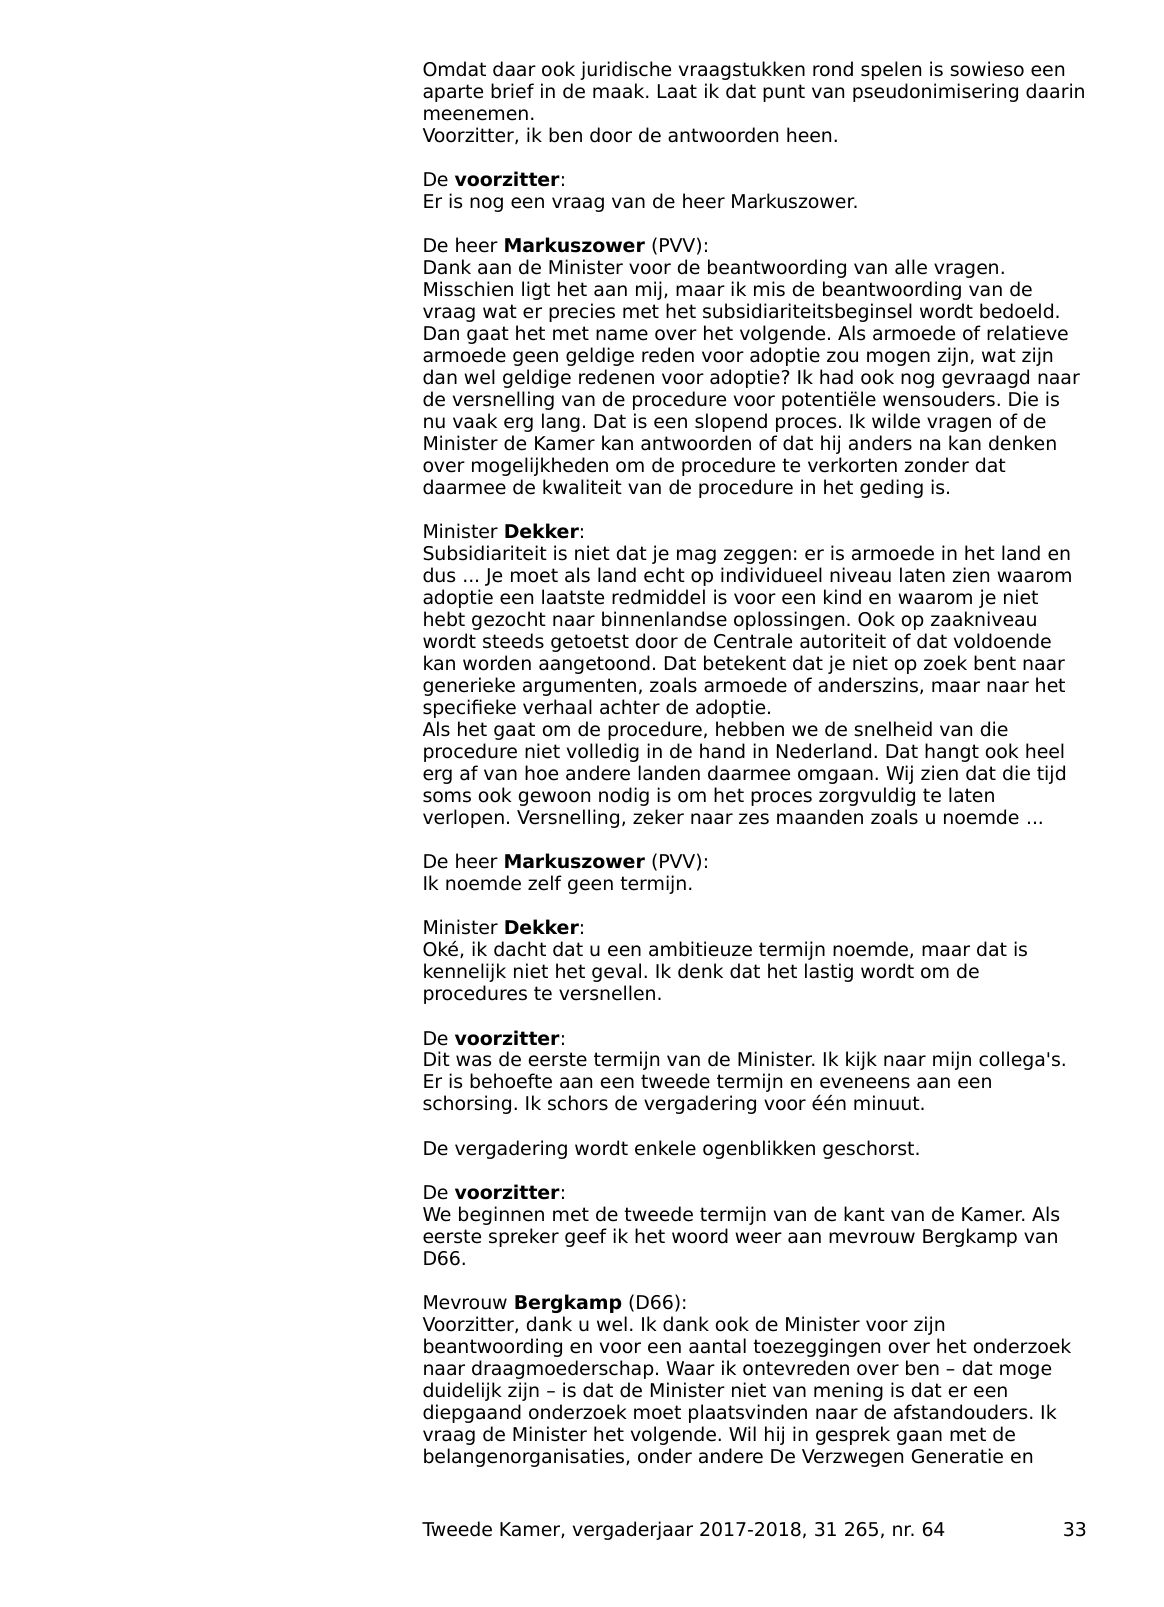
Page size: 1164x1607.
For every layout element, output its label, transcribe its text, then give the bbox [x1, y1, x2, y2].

text De heer Markuszower (PVV): [422, 235, 1087, 257]
text Dit was de eerste termijn van de Minister. Ik kijk naar mijn collega's. Er is behoefte aan een tweede termijn en eveneens aan een schorsing. Ik schors de vergadering voor één minuut. [422, 1049, 1087, 1115]
text Omdat daar ook juridische vraagstukken rond spelen is sowieso een aparte brief in de maak. Laat ik dat punt van pseudonimisering daarin meenemen. [422, 59, 1087, 125]
text Voorzitter, ik ben door de antwoorden heen. [422, 125, 1087, 147]
text Er is nog een vraag van de heer Markuszower. [422, 191, 1087, 213]
text Ik noemde zelf geen termijn. [422, 873, 1087, 895]
text De vergadering wordt enkele ogenblikken geschorst. [422, 1137, 1087, 1159]
text We beginnen met de tweede termijn van de kant van de Kamer. Als eerste spreker geef ik het woord weer aan mevrouw Bergkamp van D66. [422, 1204, 1087, 1269]
text De voorzitter: [422, 1027, 1087, 1049]
text Minister Dekker: [422, 917, 1087, 939]
text De voorzitter: [422, 169, 1087, 191]
text Als het gaat om de procedure, hebben we de snelheid van die procedure niet volledig in de hand in Nederland. Dat hangt ook heel erg af van hoe andere landen daarmee omgaan. Wij zien dat die tijd soms ook gewoon nodig is om het proces zorgvuldig te laten verlopen. Versnelling, zeker naar zes maanden zoals u noemde ... [422, 719, 1087, 829]
text De voorzitter: [422, 1182, 1087, 1204]
text Minister Dekker: [422, 521, 1087, 543]
text Subsidiariteit is niet dat je mag zeggen: er is armoede in het land en dus ... Je moet als land echt op individueel niveau laten zien waarom adoptie een laatste redmiddel is voor een kind en waarom je niet hebt gezocht naar binnenlandse oplossingen. Ook op zaakniveau wordt steeds getoetst door de Centrale autoriteit of dat voldoende kan worden aangetoond. Dat betekent dat je niet op zoek bent naar generieke argumenten, zoals armoede of anderszins, maar naar het specifieke verhaal achter de adoptie. [422, 543, 1087, 719]
text De heer Markuszower (PVV): [422, 851, 1087, 873]
text Oké, ik dacht dat u een ambitieuze termijn noemde, maar dat is kennelijk niet het geval. Ik denk dat het lastig wordt om de procedures te versnellen. [422, 939, 1087, 1005]
text Dank aan de Minister voor de beantwoording van alle vragen. Misschien ligt het aan mij, maar ik mis de beantwoording van de vraag wat er precies met het subsidiariteitsbeginsel wordt bedoeld. Dan gaat het met name over het volgende. Als armoede of relatieve armoede geen geldige reden voor adoptie zou mogen zijn, wat zijn dan wel geldige redenen voor adoptie? Ik had ook nog gevraagd naar de versnelling van de procedure voor potentiële wensouders. Die is nu vaak erg lang. Dat is een slopend proces. Ik wilde vragen of de Minister de Kamer kan antwoorden of dat hij anders na kan denken over mogelijkheden om de procedure te verkorten zonder dat daarmee de kwaliteit van de procedure in het geding is. [422, 257, 1087, 499]
text Voorzitter, dank u wel. Ik dank ook de Minister voor zijn beantwoording en voor een aantal toezeggingen over het onderzoek naar draagmoederschap. Waar ik ontevreden over ben – dat moge duidelijk zijn – is dat de Minister niet van mening is dat er een diepgaand onderzoek moet plaatsvinden naar de afstandouders. Ik vraag de Minister het volgende. Wil hij in gesprek gaan met de belangenorganisaties, onder andere De Verzwegen Generatie en [422, 1314, 1087, 1468]
text Mevrouw Bergkamp (D66): [422, 1292, 1087, 1314]
